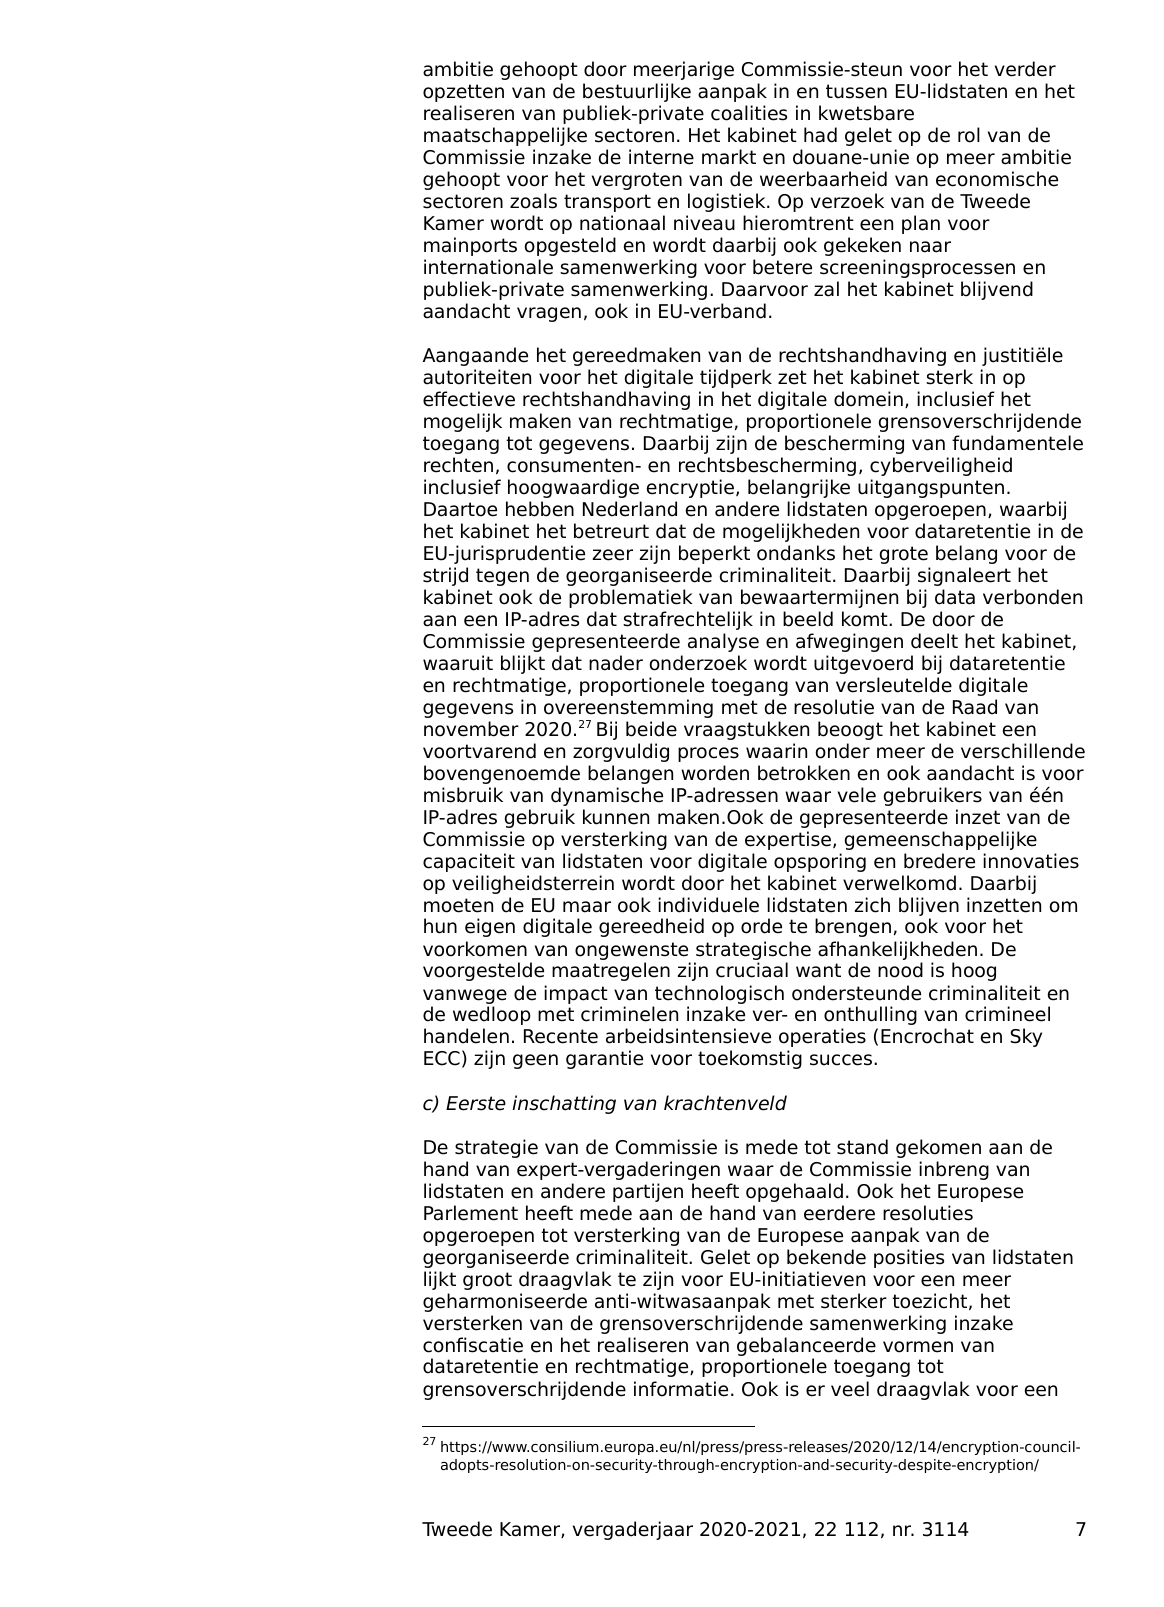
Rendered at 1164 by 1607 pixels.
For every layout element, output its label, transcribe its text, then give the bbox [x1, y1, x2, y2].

text Aangaande het gereedmaken van de rechtshandhaving en justitiële autoriteiten voor het digitale tijdperk zet het kabinet sterk in op effectieve rechtshandhaving in het digitale domein, inclusief het mogelijk maken van rechtmatige, proportionele grensoverschrijdende toegang tot gegevens. Daarbij zijn de bescherming van fundamentele rechten, consumenten- en rechtsbescherming, cyberveiligheid inclusief hoogwaardige encryptie, belangrijke uitgangspunten. Daartoe hebben Nederland en andere lidstaten opgeroepen, waarbij het kabinet het betreurt dat de mogelijkheden voor dataretentie in de EU-jurisprudentie zeer zijn beperkt ondanks het grote belang voor de strijd tegen de georganiseerde criminaliteit. Daarbij signaleert het kabinet ook de problematiek van bewaartermijnen bij data verbonden aan een IP-adres dat strafrechtelijk in beeld komt. De door de Commissie gepresenteerde analyse en afwegingen deelt het kabinet, waaruit blijkt dat nader onderzoek wordt uitgevoerd bij dataretentie en rechtmatige, proportionele toegang van versleutelde digitale gegevens in overeenstemming met de resolutie van de Raad van november 2020.Bij beide vraagstukken beoogt het kabinet een voortvarend en zorgvuldig proces waarin onder meer de verschillende bovengenoemde belangen worden betrokken en ook aandacht is voor misbruik van dynamische IP-adressen waar vele gebruikers van één IP-adres gebruik kunnen maken.Ook de gepresenteerde inzet van de Commissie op versterking van de expertise, gemeenschappelijke capaciteit van lidstaten voor digitale opsporing en bredere innovaties op veiligheidsterrein wordt door het kabinet verwelkomd. Daarbij moeten de EU maar ook individuele lidstaten zich blijven inzetten om hun eigen digitale gereedheid op orde te brengen, ook voor het voorkomen van ongewenste strategische afhankelijkheden. De voorgestelde maatregelen zijn cruciaal want de nood is hoog vanwege de impact van technologisch ondersteunde criminaliteit en de wedloop met criminelen inzake ver- en onthulling van crimineel handelen. Recente arbeidsintensieve operaties (Encrochat en Sky ECC) zijn geen garantie voor toekomstig succes. [422, 345, 1087, 1070]
text ambitie gehoopt door meerjarige Commissie-steun voor het verder opzetten van de bestuurlijke aanpak in en tussen EU-lidstaten en het realiseren van publiek-private coalities in kwetsbare maatschappelijke sectoren. Het kabinet had gelet op de rol van de Commissie inzake de interne markt en douane-unie op meer ambitie gehoopt voor het vergroten van de weerbaarheid van economische sectoren zoals transport en logistiek. Op verzoek van de Tweede Kamer wordt op nationaal niveau hieromtrent een plan voor mainports opgesteld en wordt daarbij ook gekeken naar internationale samenwerking voor betere screeningsprocessen en publiek-private samenwerking. Daarvoor zal het kabinet blijvend aandacht vragen, ook in EU-verband. [422, 59, 1087, 323]
text https://www.consilium.europa.eu/nl/press/press-releases/2020/12/14/encryption-council-adopts-resolution-on-security-through-encryption-and-security-despite-encryption/ [422, 1435, 1087, 1474]
subtitle c) Eerste inschatting van krachtenveld [422, 1092, 1087, 1114]
text De strategie van de Commissie is mede tot stand gekomen aan de hand van expert-vergaderingen waar de Commissie inbreng van lidstaten en andere partijen heeft opgehaald. Ook het Europese Parlement heeft mede aan de hand van eerdere resoluties opgeroepen tot versterking van de Europese aanpak van de georganiseerde criminaliteit. Gelet op bekende posities van lidstaten lijkt groot draagvlak te zijn voor EU-initiatieven voor een meer geharmoniseerde anti-witwasaanpak met sterker toezicht, het versterken van de grensoverschrijdende samenwerking inzake confiscatie en het realiseren van gebalanceerde vormen van dataretentie en rechtmatige, proportionele toegang tot grensoverschrijdende informatie. Ook is er veel draagvlak voor een [422, 1137, 1087, 1400]
